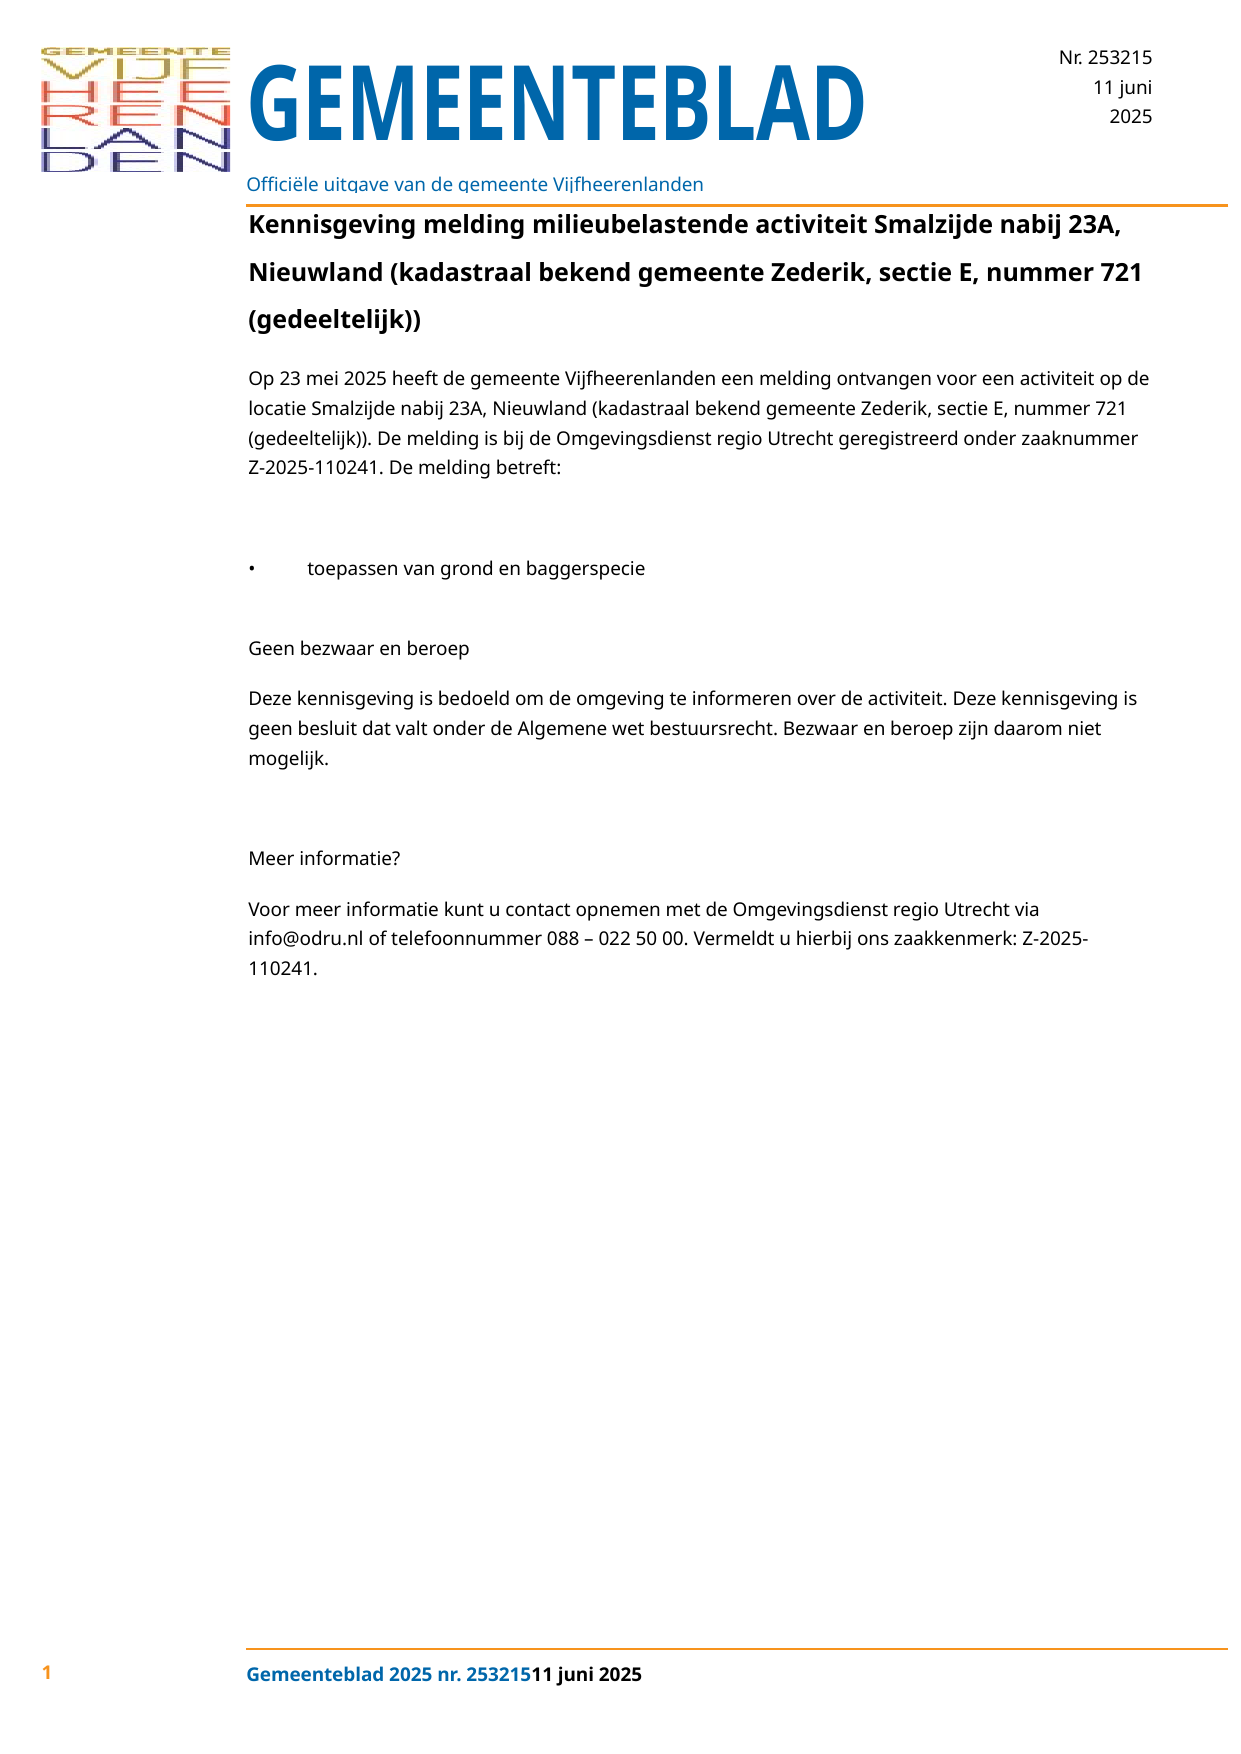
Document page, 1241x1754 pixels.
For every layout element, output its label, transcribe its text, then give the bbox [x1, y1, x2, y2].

picture [41, 47, 231, 172]
list toepassen van grond en baggerspecie [248, 555, 1152, 581]
text Voor meer informatie kunt u contact opnemen met de Omgevingsdienst regio Utrecht via info@odru.nl of telefoonnummer 088 – 022 50 00. Vermeldt u hierbij ons zaakkenmerk: Z-2025-110241. [248, 896, 1152, 981]
text Deze kennisgeving is bedoeld om de omgeving te informeren over de activiteit. Deze kennisgeving is geen besluit dat valt onder de Algemene wet bestuursrecht. Bezwaar en beroep zijn daarom niet mogelijk. [248, 686, 1152, 770]
text Meer informatie? [248, 846, 1152, 871]
text Kennisgeving melding milieubelastende activiteit Smalzijde nabij 23A, Nieuwland (kadastraal bekend gemeente Zederik, sectie E, nummer 721 (gedeeltelijk)) [248, 207, 1152, 336]
text Op 23 mei 2025 heeft de gemeente Vijfheerenlanden een melding ontvangen voor een activiteit op de locatie Smalzijde nabij 23A, Nieuwland (kadastraal bekend gemeente Zederik, sectie E, nummer 721 (gedeeltelijk)). De melding is bij de Omgevingsdienst regio Utrecht geregistreerd onder zaaknummer Z-2025-110241. De melding betreft: [248, 366, 1152, 480]
text Geen bezwaar en beroep [248, 635, 1152, 661]
